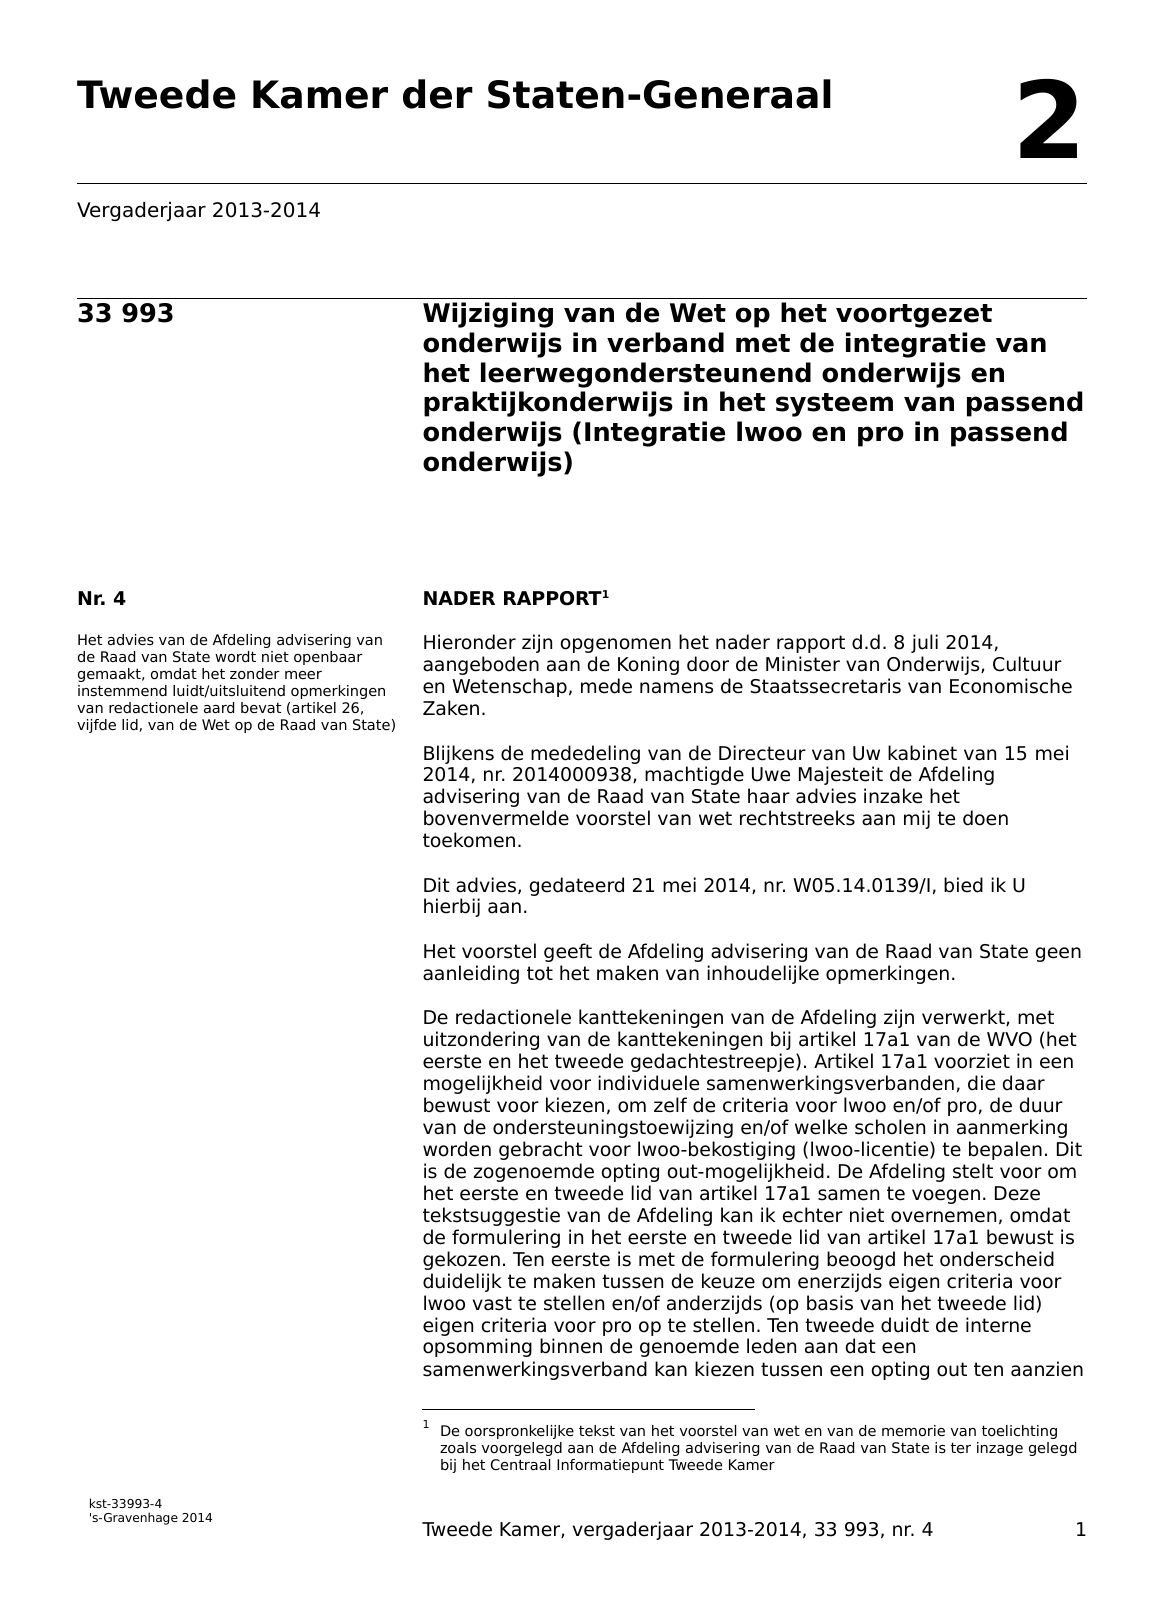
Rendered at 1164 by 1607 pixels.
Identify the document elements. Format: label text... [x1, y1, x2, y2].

text Het advies van de Afdeling advisering van de Raad van State wordt niet openbaar gemaakt, omdat het zonder meer instemmend luidt/uitsluitend opmerkingen van redactionele aard bevat (artikel 26, vijfde lid, van de Wet op de Raad van State) [77, 632, 399, 733]
text De redactionele kanttekeningen van de Afdeling zijn verwerkt, met uitzondering van de kanttekeningen bij artikel 17a1 van de WVO (het eerste en het tweede gedachtestreepje). Artikel 17a1 voorziet in een mogelijkheid voor individuele samenwerkingsverbanden, die daar bewust voor kiezen, om zelf de criteria voor lwoo en/of pro, de duur van de ondersteuningstoewijzing en/of welke scholen in aanmerking worden gebracht voor lwoo-bekostiging (lwoo-licentie) te bepalen. Dit is de zogenoemde opting out-mogelijkheid. De Afdeling stelt voor om het eerste en tweede lid van artikel 17a1 samen te voegen. Deze tekstsuggestie van de Afdeling kan ik echter niet overnemen, omdat de formulering in het eerste en tweede lid van artikel 17a1 bewust is gekozen. Ten eerste is met de formulering beoogd het onderscheid duidelijk te maken tussen de keuze om enerzijds eigen criteria voor lwoo vast te stellen en/of anderzijds (op basis van het tweede lid) eigen criteria voor pro op te stellen. Ten tweede duidt de interne opsomming binnen de genoemde leden aan dat een samenwerkingsverband kan kiezen tussen een opting out ten aanzien [422, 1007, 1087, 1380]
text De oorspronkelijke tekst van het voorstel van wet en van de memorie van toelichting zoals voorgelegd aan de Afdeling advisering van de Raad van State is ter inzage gelegd bij het Centraal Informatiepunt Tweede Kamer [422, 1418, 1087, 1474]
text Het voorstel geeft de Afdeling advisering van de Raad van State geen aanleiding tot het maken van inhoudelijke opmerkingen. [422, 941, 1087, 984]
text kst-33993-4 [88, 1497, 323, 1511]
text Blijkens de mededeling van de Directeur van Uw kabinet van 15 mei 2014, nr. 2014000938, machtigde Uwe Majesteit de Afdeling advisering van de Raad van State haar advies inzake het bovenvermelde voorstel van wet rechtstreeks aan mij te doen toekomen. [422, 742, 1087, 852]
table_header 2 [886, 59, 1087, 183]
table_cell Vergaderjaar 2013-2014 [77, 184, 1087, 298]
text Dit advies, gedateerd 21 mei 2014, nr. W05.14.0139/I, bied ik U hierbij aan. [422, 874, 1087, 918]
text Hieronder zijn opgenomen het nader rapport d.d. 8 juli 2014, aangeboden aan de Koning door de Minister van Onderwijs, Cultuur en Wetenschap, mede namens de Staatssecretaris van Economische Zaken. [422, 632, 1087, 720]
text 's-Gravenhage 2014 [88, 1511, 323, 1525]
table_header Tweede Kamer der Staten-Generaal [77, 59, 886, 183]
subtitle 33 993 Wijziging van de Wet op het voortgezet onderwijs in verband met de integratie van het leerwegondersteunend onderwijs en praktijkonderwijs in het systeem van passend onderwijs (Integratie lwoo en pro in passend onderwijs) [77, 299, 1087, 477]
subtitle Nr. 4 NADER RAPPORT [77, 588, 1087, 610]
